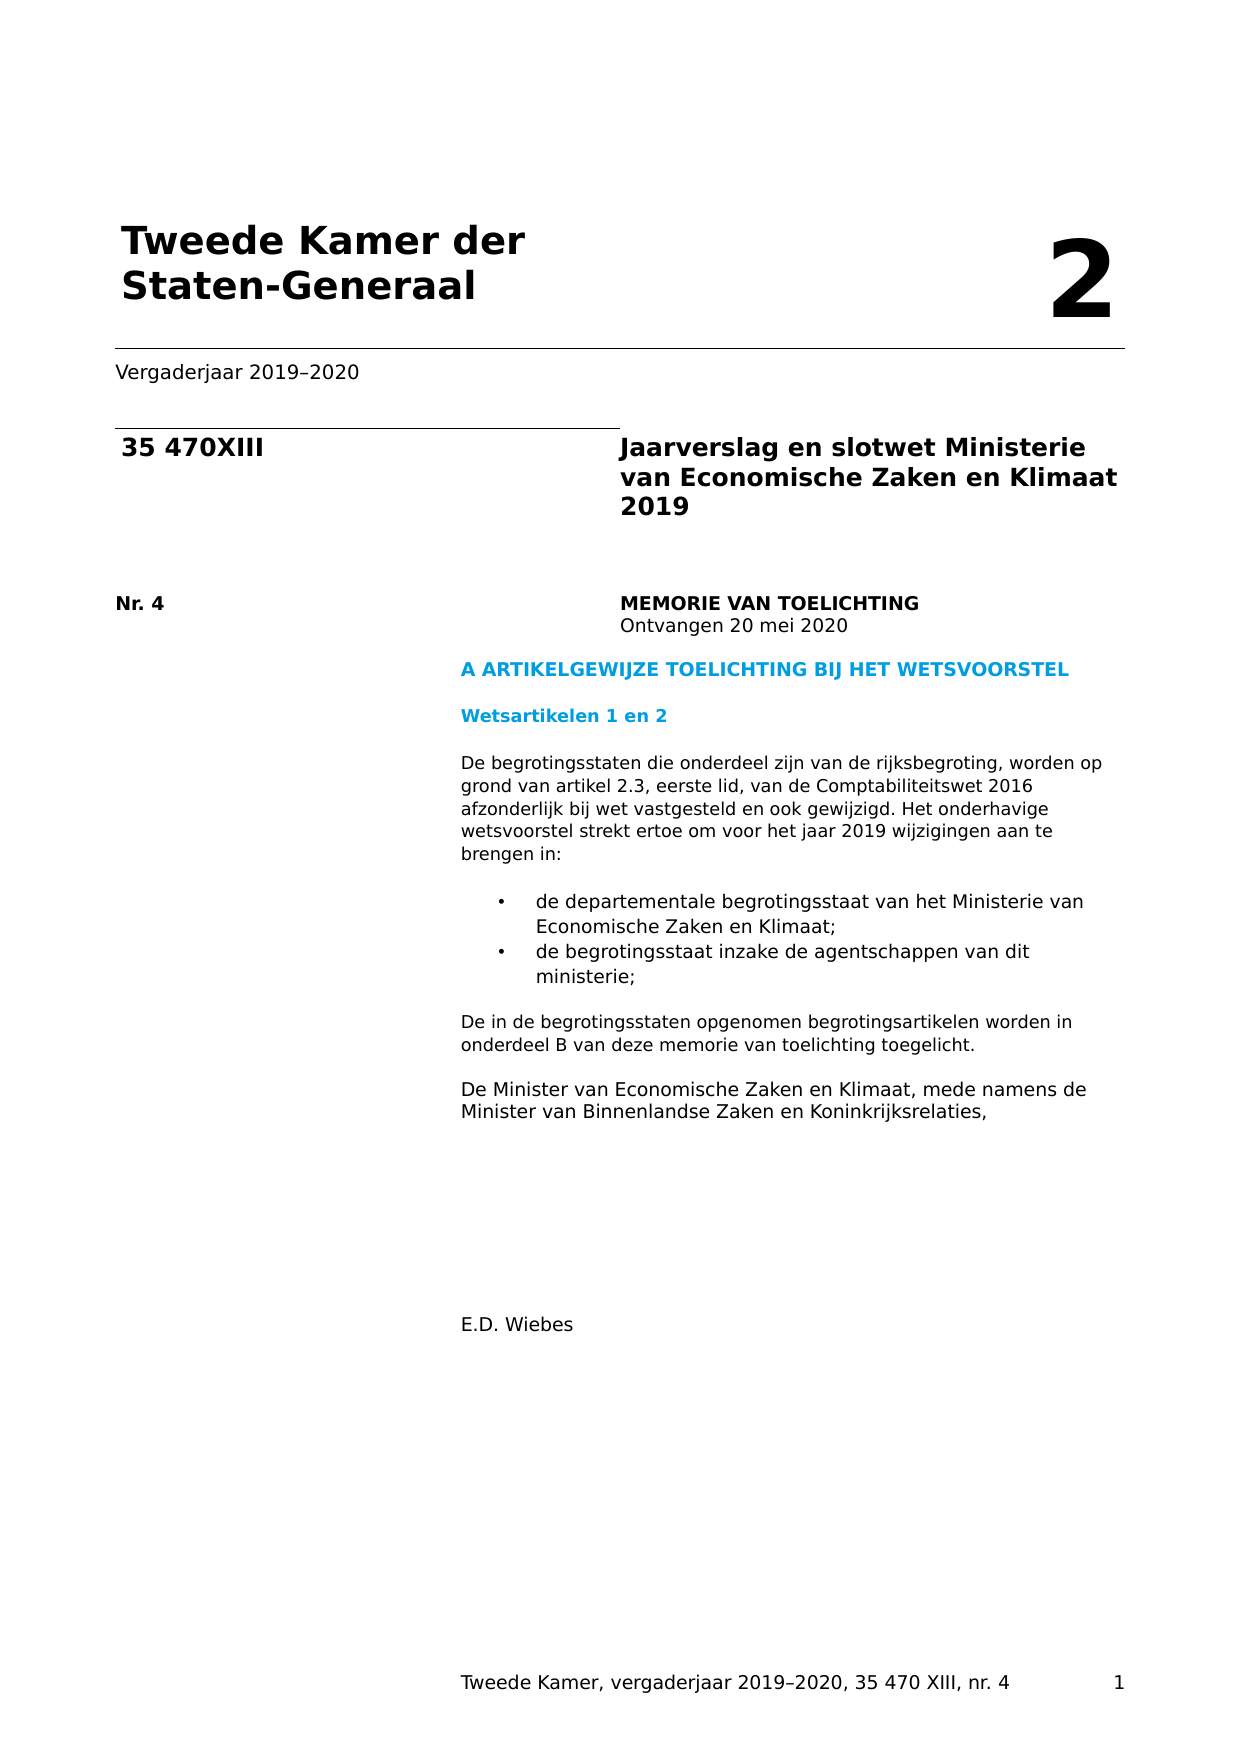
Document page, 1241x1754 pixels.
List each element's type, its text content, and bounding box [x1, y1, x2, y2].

table_header Tweede Kamer der Staten-Generaal [115, 213, 620, 348]
table_header Nr. 4 [115, 593, 620, 658]
text De in de begrotingsstaten opgenomen begrotingsartikelen worden in onderdeel B van deze memorie van toelichting toegelicht. [461, 1010, 1125, 1056]
table_cell Vergaderjaar 2019–2020 [115, 349, 1125, 384]
text E.D. Wiebes [461, 1314, 1125, 1336]
text De Minister van Economische Zaken en Klimaat, mede namens de Minister van Binnenlandse Zaken en Koninkrijksrelaties, [461, 1079, 1125, 1123]
table_header Memorie van toelichting Ontvangen 20 mei 2020 [620, 593, 1125, 658]
table_header Jaarverslag en slotwet Ministerie van Economische Zaken en Klimaat 2019 [620, 428, 1125, 527]
table_header 2 [620, 213, 1125, 348]
title Wetsartikelen 1 en 2 [461, 704, 1125, 727]
text De begrotingsstaten die onderdeel zijn van de rijksbegroting, worden op grond van artikel 2.3, eerste lid, van de Comptabiliteitswet 2016 afzonderlijk bij wet vastgesteld en ook gewijzigd. Het onderhavige wetsvoorstel strekt ertoe om voor het jaar 2019 wijzigingen aan te brengen in: [461, 751, 1125, 865]
list de departementale begrotingsstaat van het Ministerie van Economische Zaken en Klimaat; [498, 888, 1125, 938]
list de begrotingsstaat inzake de agentschappen van dit ministerie; [498, 938, 1125, 988]
table_header 35 470XIII [115, 429, 620, 527]
title A Artikelgewijze toelichting bij het wetsvoorstel [461, 658, 1125, 681]
